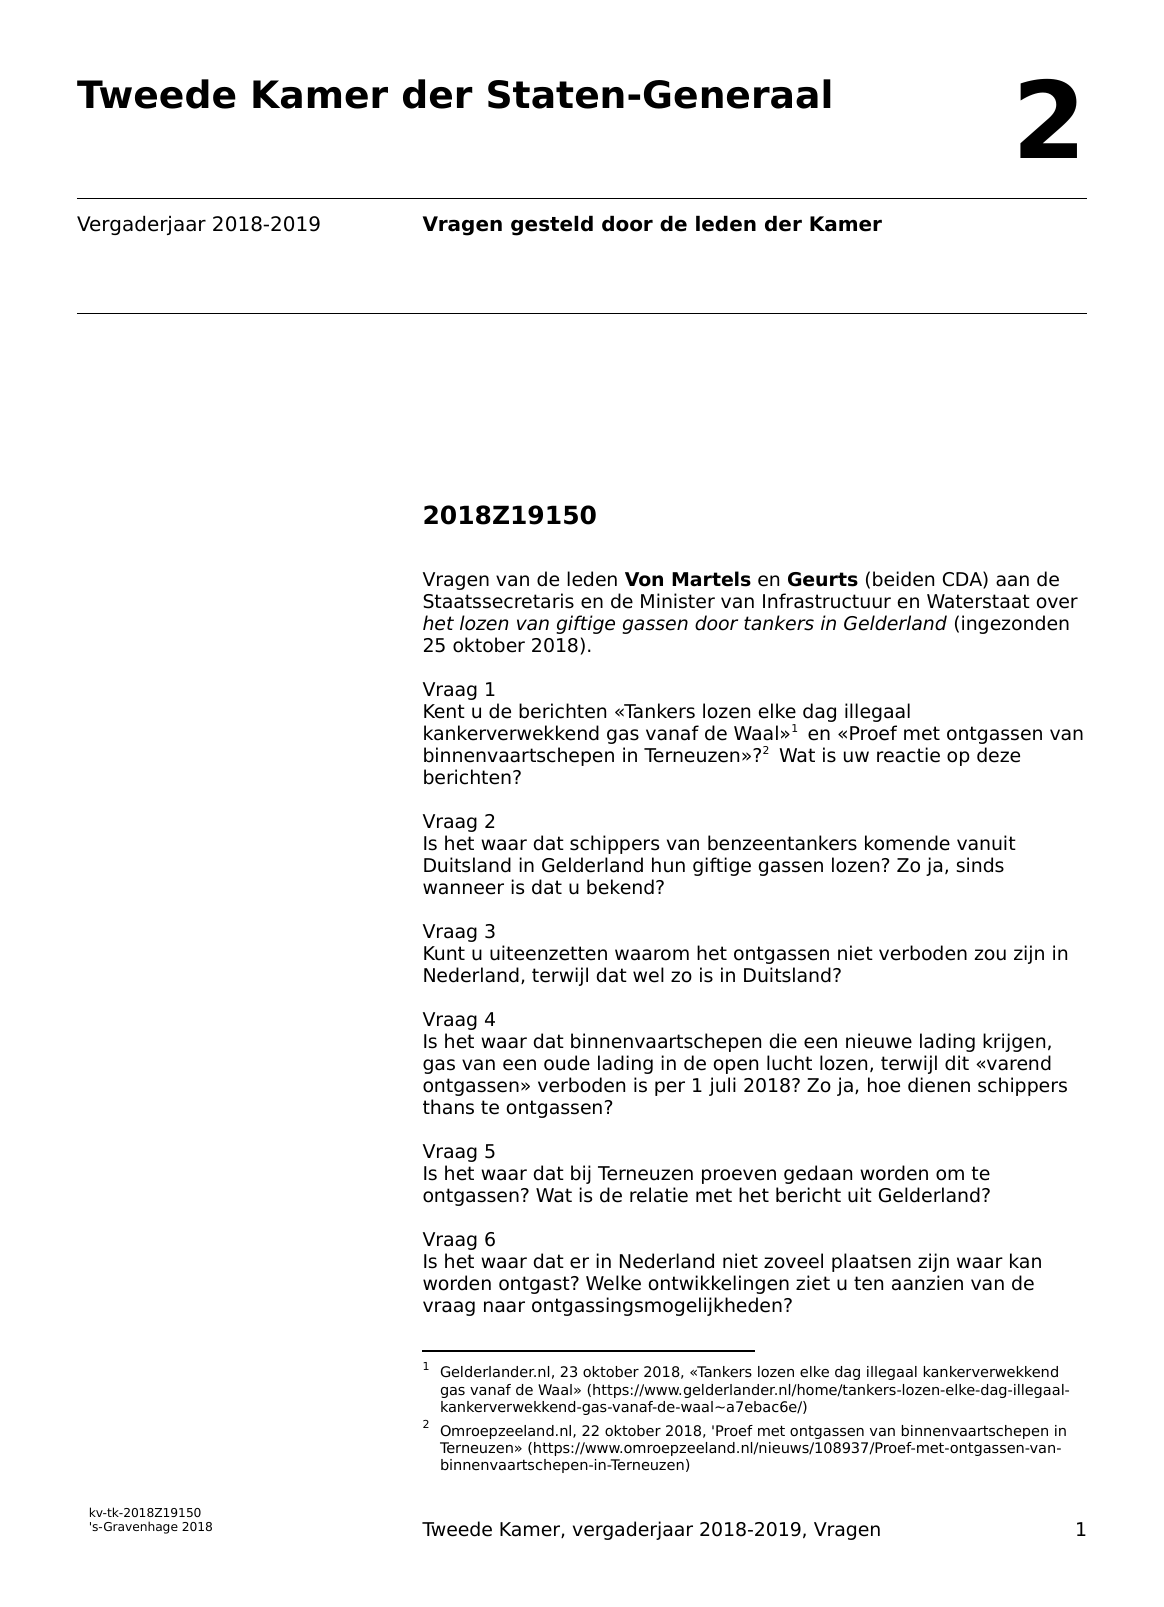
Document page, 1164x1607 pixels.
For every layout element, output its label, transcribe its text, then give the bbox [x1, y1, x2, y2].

table_header 2 [886, 59, 1087, 198]
text Is het waar dat er in Nederland niet zoveel plaatsen zijn waar kan worden ontgast? Welke ontwikkelingen ziet u ten aanzien van de vraag naar ontgassingsmogelijkheden? [422, 1251, 1087, 1317]
text Vraag 1 [422, 679, 1087, 701]
text Gelderlander.nl, 23 oktober 2018, «Tankers lozen elke dag illegaal kankerverwekkend gas vanaf de Waal» (https://www.gelderlander.nl/home/tankers-lozen-elke-dag-illegaal-kankerverwekkend-gas-vanaf-de-waal~a7ebac6e/) [422, 1360, 1087, 1416]
text Vraag 6 [422, 1229, 1087, 1251]
text Vraag 5 [422, 1141, 1087, 1163]
text Kunt u uiteenzetten waarom het ontgassen niet verboden zou zijn in Nederland, terwijl dat wel zo is in Duitsland? [422, 943, 1087, 987]
text 's-Gravenhage 2018 [88, 1520, 323, 1534]
text Is het waar dat schippers van benzeentankers komende vanuit Duitsland in Gelderland hun giftige gassen lozen? Zo ja, sinds wanneer is dat u bekend? [422, 833, 1087, 899]
table_cell Vergaderjaar 2018-2019 [77, 199, 422, 313]
text Vraag 2 [422, 811, 1087, 833]
text Vraag 4 [422, 1009, 1087, 1031]
text Is het waar dat binnenvaartschepen die een nieuwe lading krijgen, gas van een oude lading in de open lucht lozen, terwijl dit «varend ontgassen» verboden is per 1 juli 2018? Zo ja, hoe dienen schippers thans te ontgassen? [422, 1031, 1087, 1119]
text Is het waar dat bij Terneuzen proeven gedaan worden om te ontgassen? Wat is de relatie met het bericht uit Gelderland? [422, 1163, 1087, 1207]
text Omroepzeeland.nl, 22 oktober 2018, 'Proef met ontgassen van binnenvaartschepen in Terneuzen» (https://www.omroepzeeland.nl/nieuws/108937/Proef-met-ontgassen-van-binnenvaartschepen-in-Terneuzen) [422, 1418, 1087, 1474]
table_cell Vragen gesteld door de leden der Kamer [422, 199, 1087, 313]
text 2018Z19150 [422, 501, 1087, 531]
table_header Tweede Kamer der Staten-Generaal [77, 59, 886, 198]
text Kent u de berichten «Tankers lozen elke dag illegaal kankerverwekkend gas vanaf de Waal» en «Proef met ontgassen van binnenvaartschepen in Terneuzen»? Wat is uw reactie op deze berichten? [422, 701, 1087, 789]
text Vraag 3 [422, 921, 1087, 943]
text kv-tk-2018Z19150 [88, 1506, 323, 1520]
text Vragen van de leden Von Martels en Geurts (beiden CDA) aan de Staatssecretaris en de Minister van Infrastructuur en Waterstaat over het lozen van giftige gassen door tankers in Gelderland (ingezonden 25 oktober 2018). [422, 569, 1087, 657]
